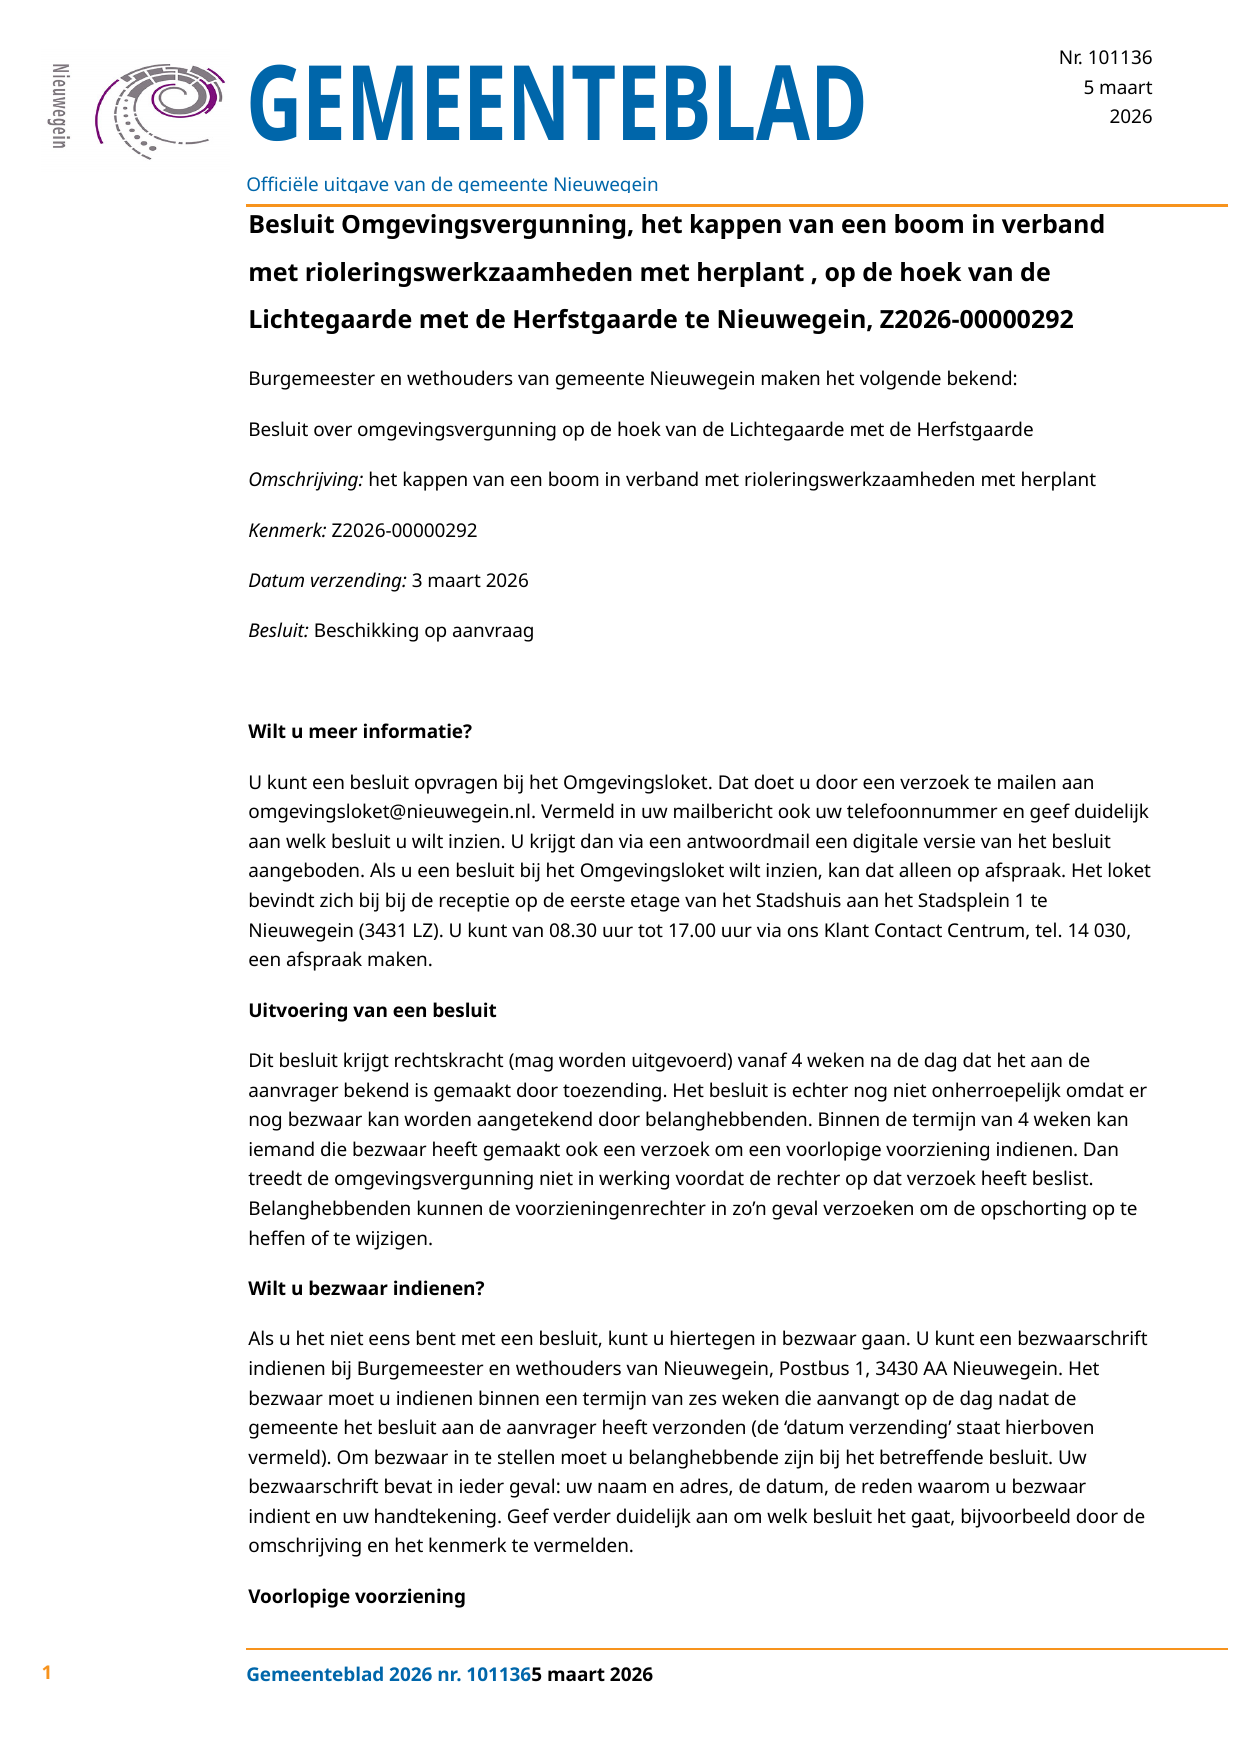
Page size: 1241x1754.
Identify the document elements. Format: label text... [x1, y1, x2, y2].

text Kenmerk: Z2026-00000292 [248, 517, 1152, 542]
picture [41, 47, 231, 172]
text Wilt u bezwaar indienen? [248, 1275, 1152, 1301]
text Besluit: Beschikking op aanvraag [248, 618, 1152, 643]
text Als u het niet eens bent met een besluit, kunt u hiertegen in bezwaar gaan. U kunt een bezwaarschrift indienen bij Burgemeester en wethouders van Nieuwegein, Postbus 1, 3430 AA Nieuwegein. Het bezwaar moet u indienen binnen een termijn van zes weken die aanvangt op de dag nadat de gemeente het besluit aan de aanvrager heeft verzonden (de ‘datum verzending’ staat hierboven vermeld). Om bezwaar in te stellen moet u belanghebbende zijn bij het betreffende besluit. Uw bezwaarschrift bevat in ieder geval: uw naam en adres, de datum, de reden waarom u bezwaar indient en uw handtekening. Geef verder duidelijk aan om welk besluit het gaat, bijvoorbeeld door de omschrijving en het kenmerk te vermelden. [248, 1326, 1152, 1558]
text Dit besluit krijgt rechtskracht (mag worden uitgevoerd) vanaf 4 weken na de dag dat het aan de aanvrager bekend is gemaakt door toezending. Het besluit is echter nog niet onherroepelijk omdat er nog bezwaar kan worden aangetekend door belanghebbenden. Binnen de termijn van 4 weken kan iemand die bezwaar heeft gemaakt ook een verzoek om een voorlopige voorziening indienen. Dan treedt de omgevingsvergunning niet in werking voordat de rechter op dat verzoek heeft beslist. Belanghebbenden kunnen de voorzieningenrechter in zo’n geval verzoeken om de opschorting op te heffen of te wijzigen. [248, 1047, 1152, 1250]
text Besluit Omgevingsvergunning, het kappen van een boom in verband met rioleringswerkzaamheden met herplant , op de hoek van de Lichtegaarde met de Herfstgaarde te Nieuwegein, Z2026-00000292 [248, 207, 1152, 336]
text U kunt een besluit opvragen bij het Omgevingsloket. Dat doet u door een verzoek te mailen aan omgevingsloket@nieuwegein.nl. Vermeld in uw mailbericht ook uw telefoonnummer en geef duidelijk aan welk besluit u wilt inzien. U krijgt dan via een antwoordmail een digitale versie van het besluit aangeboden. Als u een besluit bij het Omgevingsloket wilt inzien, kan dat alleen op afspraak. Het loket bevindt zich bij bij de receptie op de eerste etage van het Stadshuis aan het Stadsplein 1 te Nieuwegein (3431 LZ). U kunt van 08.30 uur tot 17.00 uur via ons Klant Contact Centrum, tel. 14 030, een afspraak maken. [248, 769, 1152, 972]
text Omschrijving: het kappen van een boom in verband met rioleringswerkzaamheden met herplant [248, 466, 1152, 492]
text Voorlopige voorziening [248, 1583, 1152, 1609]
text Wilt u meer informatie? [248, 718, 1152, 744]
text Besluit over omgevingsvergunning op de hoek van de Lichtegaarde met de Herfstgaarde [248, 416, 1152, 442]
text Burgemeester en wethouders van gemeente Nieuwegein maken het volgende bekend: [248, 366, 1152, 391]
text Uitvoering van een besluit [248, 997, 1152, 1022]
text Datum verzending: 3 maart 2026 [248, 567, 1152, 593]
